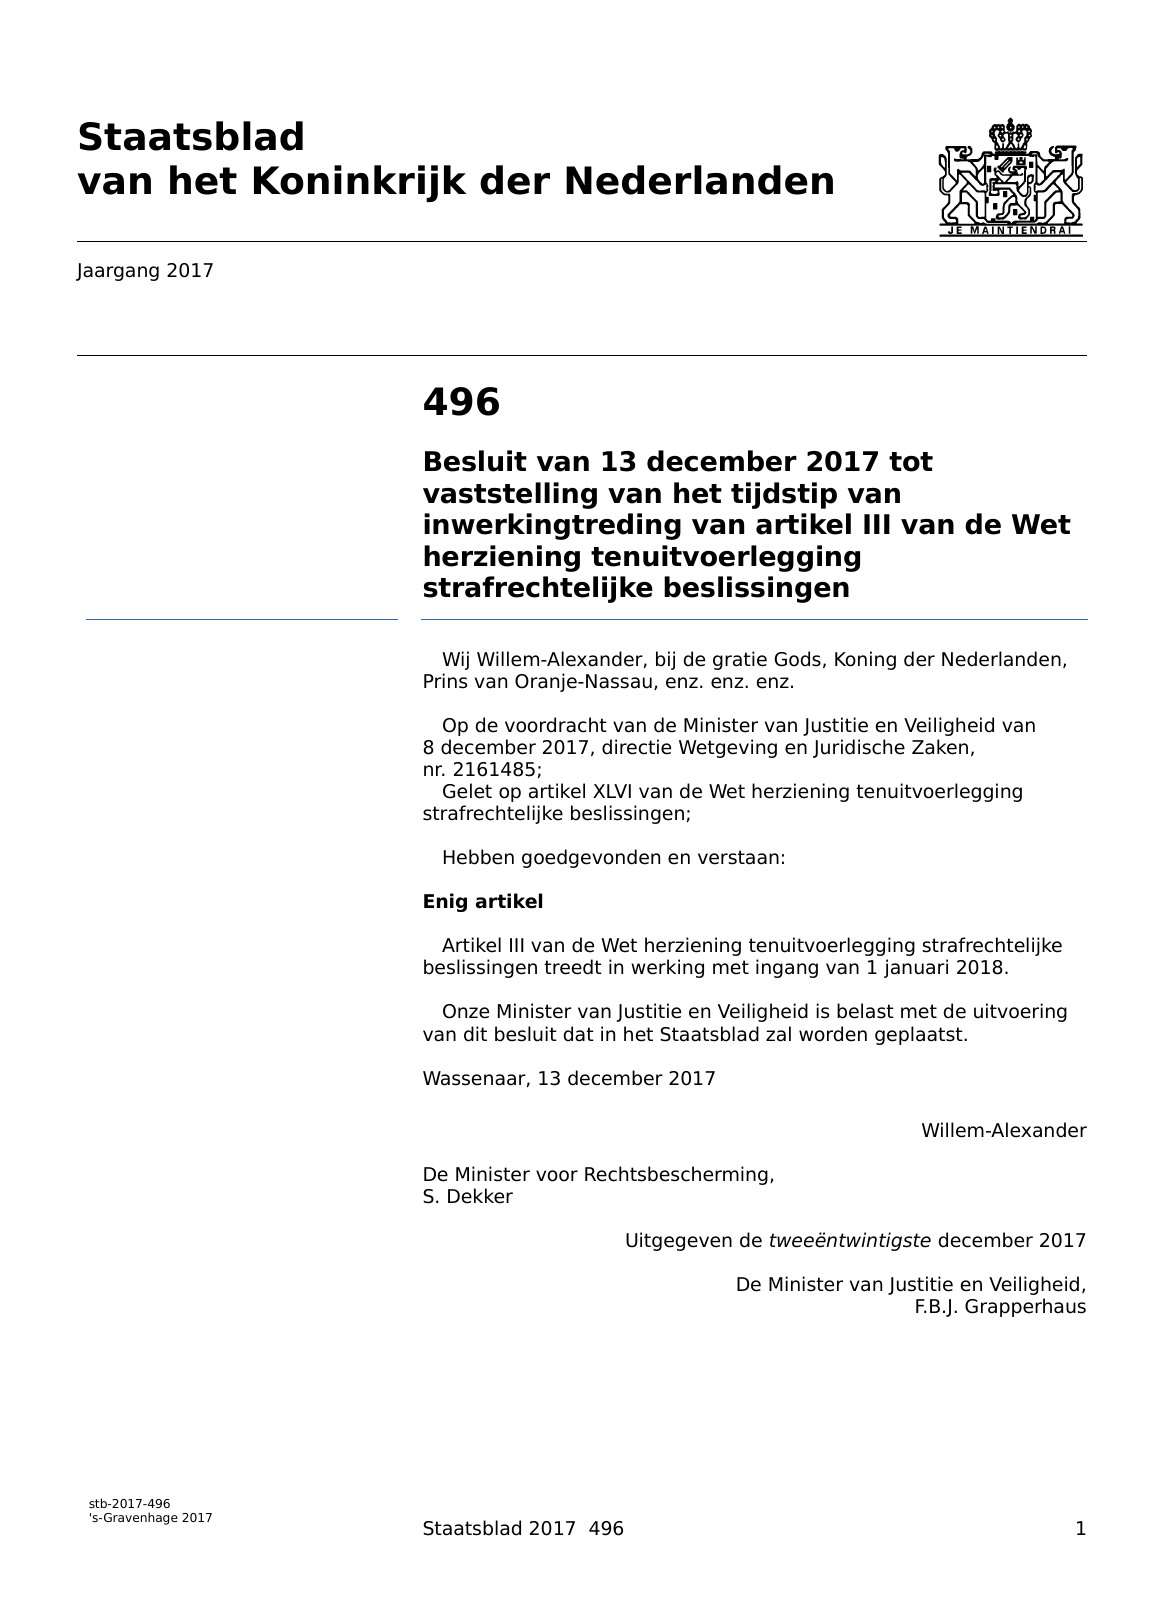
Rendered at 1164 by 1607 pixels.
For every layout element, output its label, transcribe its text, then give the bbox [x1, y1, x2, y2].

subtitle Enig artikel [422, 891, 1087, 913]
text Willem-Alexander [422, 1119, 1087, 1142]
table_cell Jaargang 2017 [77, 242, 1087, 355]
text Wassenaar, 13 december 2017 [422, 1068, 1087, 1089]
text Hebben goedgevonden en verstaan: [422, 847, 1087, 869]
text Uitgegeven de tweeëntwintigste december 2017 [422, 1230, 1087, 1252]
text Gelet op artikel XLVI van de Wet herziening tenuitvoerlegging strafrechtelijke beslissingen; [422, 781, 1087, 825]
table_header [886, 100, 1087, 241]
subtitle 496 [422, 381, 1087, 424]
text Besluit van 13 december 2017 tot vaststelling van het tijdstip van inwerkingtreding van artikel III van de Wet herziening tenuitvoerlegging strafrechtelijke beslissingen [422, 447, 1087, 604]
text Onze Minister van Justitie en Veiligheid is belast met de uitvoering van dit besluit dat in het Staatsblad zal worden geplaatst. [422, 1001, 1087, 1045]
text De Minister van Justitie en Veiligheid, F.B.J. Grapperhaus [422, 1274, 1087, 1318]
text Wij Willem-Alexander, bij de gratie Gods, Koning der Nederlanden, Prins van Oranje-Nassau, enz. enz. enz. [422, 649, 1087, 693]
text Op de voordracht van de Minister van Justitie en Veiligheid van 8 december 2017, directie Wetgeving en Juridische Zaken, nr. 2161485; [422, 715, 1087, 781]
text De Minister voor Rechtsbescherming, S. Dekker [422, 1164, 1087, 1208]
table_header Staatsblad van het Koninkrijk der Nederlanden [77, 100, 886, 241]
text 's-Gravenhage 2017 [88, 1511, 323, 1525]
text stb-2017-496 [88, 1497, 323, 1511]
text Artikel III van de Wet herziening tenuitvoerlegging strafrechtelijke beslissingen treedt in werking met ingang van 1 januari 2018. [422, 935, 1087, 979]
picture [936, 115, 1087, 240]
